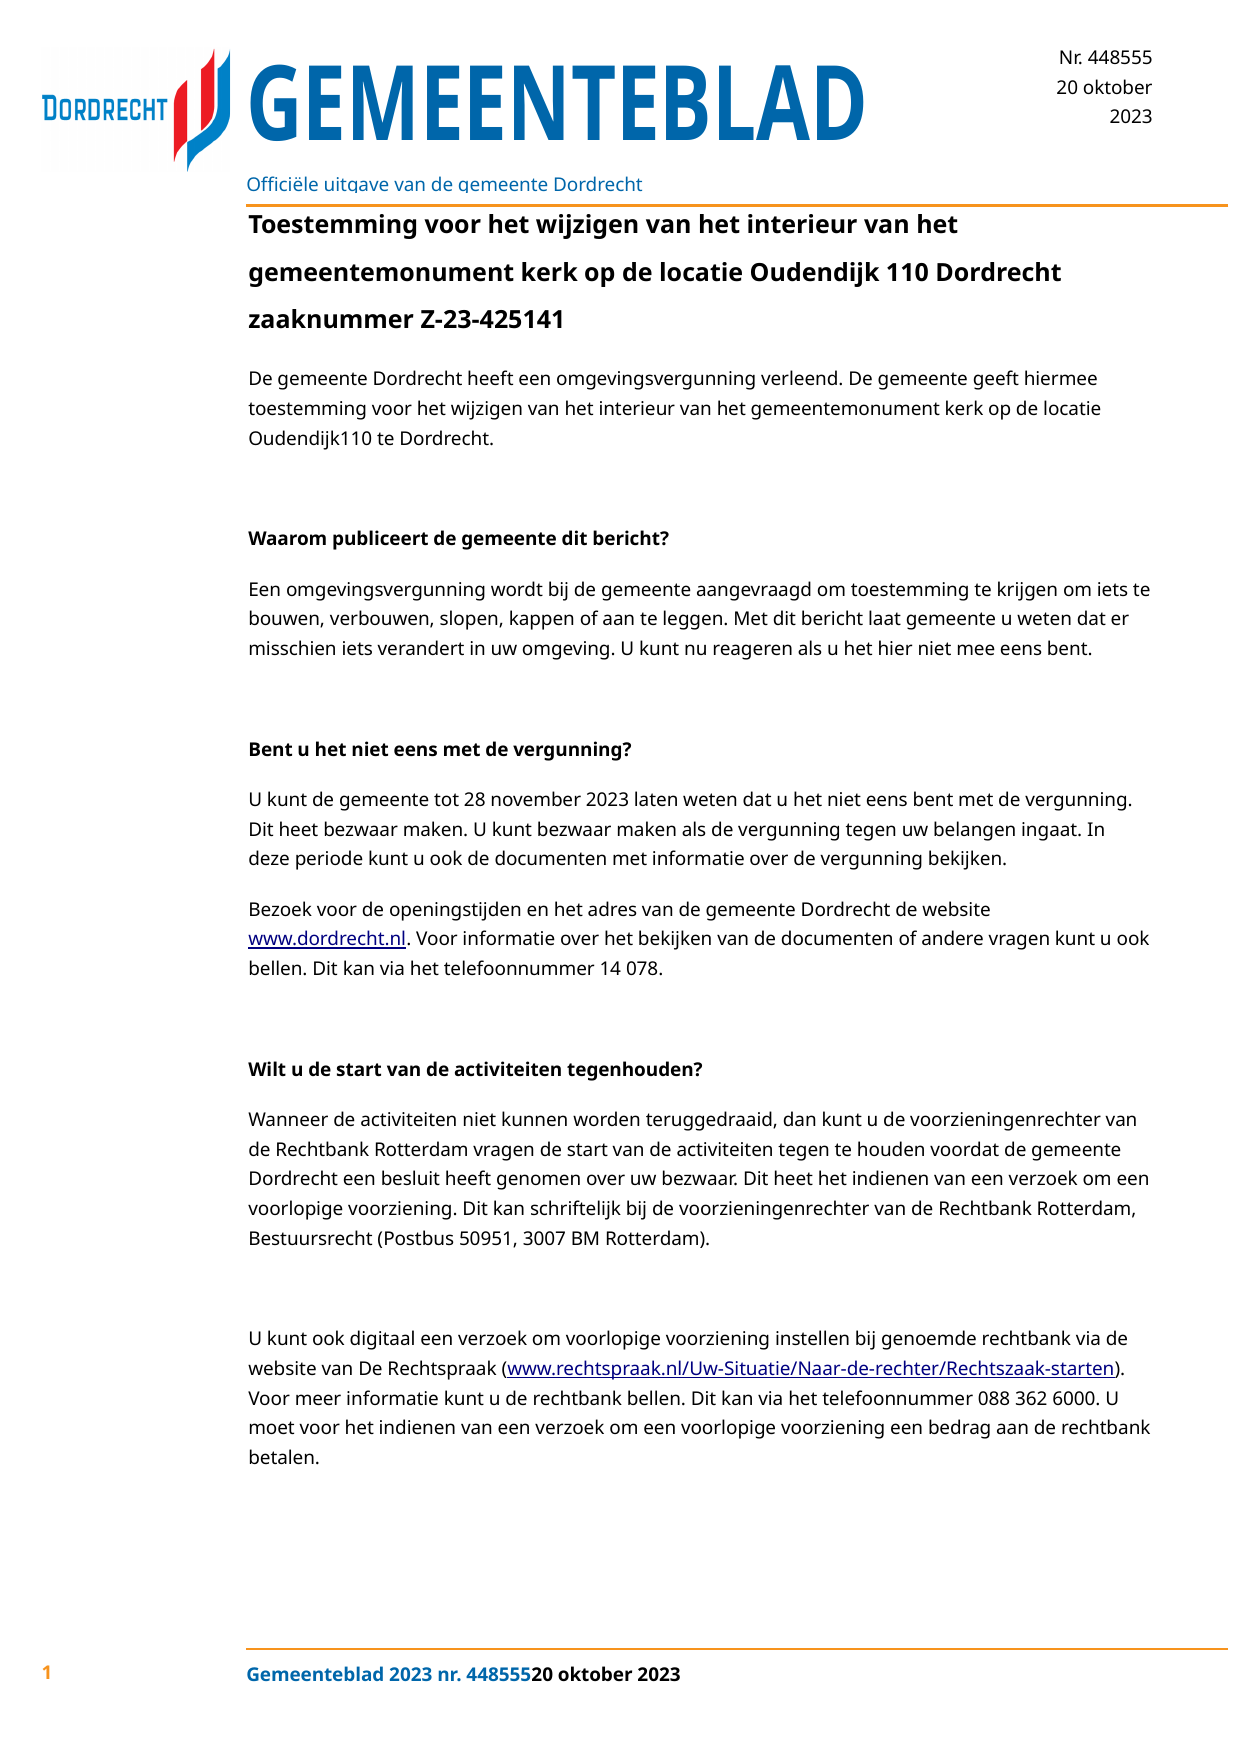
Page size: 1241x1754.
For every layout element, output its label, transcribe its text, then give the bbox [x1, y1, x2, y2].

text U kunt de gemeente tot 28 november 2023 laten weten dat u het niet eens bent met de vergunning. Dit heet bezwaar maken. U kunt bezwaar maken als de vergunning tegen uw belangen ingaat. In deze periode kunt u ook de documenten met informatie over de vergunning bekijken. [248, 786, 1152, 871]
text Een omgevingsvergunning wordt bij de gemeente aangevraagd om toestemming te krijgen om iets te bouwen, verbouwen, slopen, kappen of aan te leggen. Met dit bericht laat gemeente u weten dat er misschien iets verandert in uw omgeving. U kunt nu reageren als u het hier niet mee eens bent. [248, 576, 1152, 661]
text U kunt ook digitaal een verzoek om voorlopige voorziening instellen bij genoemde rechtbank via de website van De Rechtspraak (www.rechtspraak.nl/Uw-Situatie/Naar-de-rechter/Rechtszaak-starten). Voor meer informatie kunt u de rechtbank bellen. Dit kan via het telefoonnummer 088 362 6000. U moet voor het indienen van een verzoek om een voorlopige voorziening een bedrag aan de rechtbank betalen. [248, 1326, 1152, 1469]
picture [41, 47, 231, 172]
text Wanneer de activiteiten niet kunnen worden teruggedraaid, dan kunt u de voorzieningenrechter van de Rechtbank Rotterdam vragen de start van de activiteiten tegen te houden voordat de gemeente Dordrecht een besluit heeft genomen over uw bezwaar. Dit heet het indienen van een verzoek om een voorlopige voorziening. Dit kan schriftelijk bij de voorzieningenrechter van de Rechtbank Rotterdam, Bestuursrecht (Postbus 50951, 3007 BM Rotterdam). [248, 1106, 1152, 1250]
text Wilt u de start van de activiteiten tegenhouden? [248, 1056, 1152, 1082]
text Bezoek voor de openingstijden en het adres van de gemeente Dordrecht de website www.dordrecht.nl. Voor informatie over het bekijken van de documenten of andere vragen kunt u ook bellen. Dit kan via het telefoonnummer 14 078. [248, 896, 1152, 981]
text De gemeente Dordrecht heeft een omgevingsvergunning verleend. De gemeente geeft hiermee toestemming voor het wijzigen van het interieur van het gemeentemonument kerk op de locatie Oudendijk110 te Dordrecht. [248, 366, 1152, 450]
text Bent u het niet eens met de vergunning? [248, 736, 1152, 762]
text Waarom publiceert de gemeente dit bericht? [248, 526, 1152, 551]
text Toestemming voor het wijzigen van het interieur van het gemeentemonument kerk op de locatie Oudendijk 110 Dordrecht zaaknummer Z-23-425141 [248, 207, 1152, 336]
